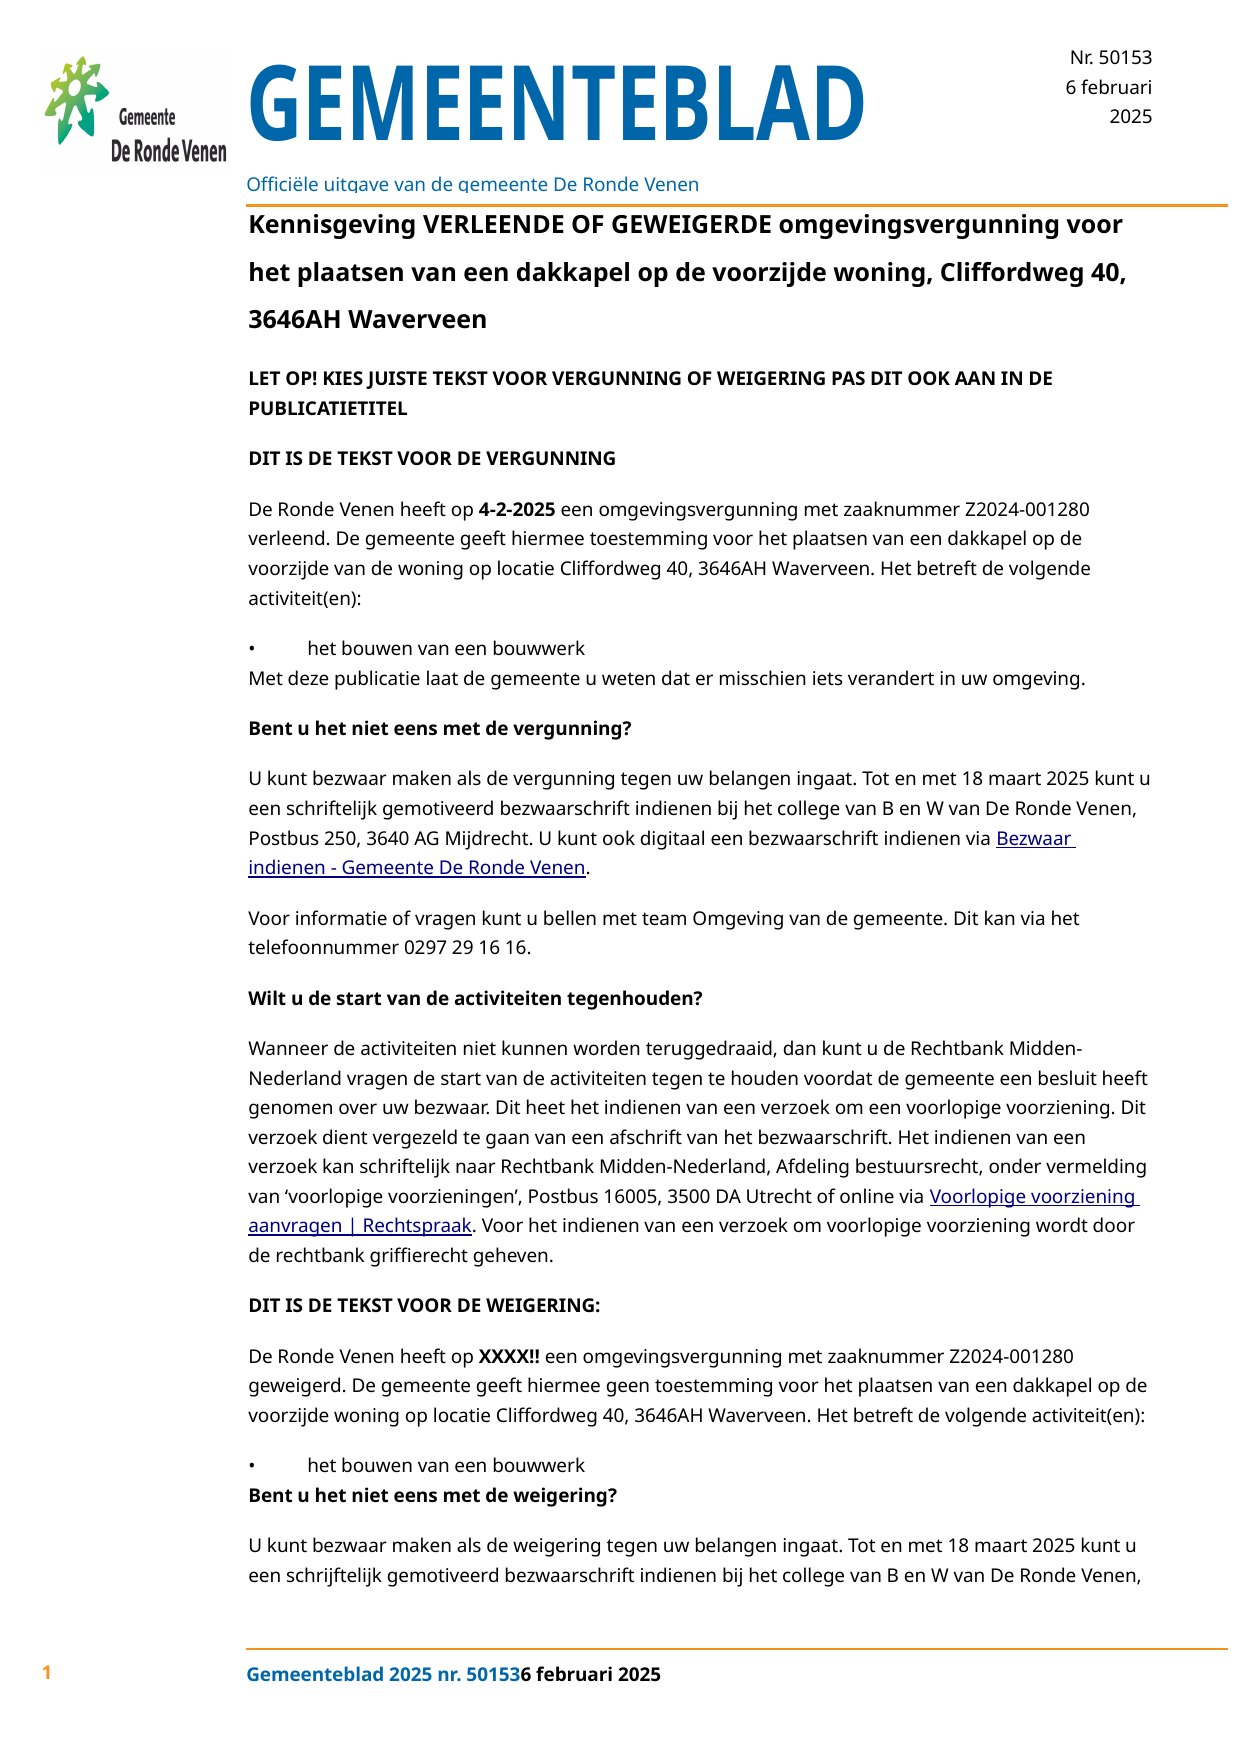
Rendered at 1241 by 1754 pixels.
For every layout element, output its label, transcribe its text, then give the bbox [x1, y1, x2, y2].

text Wilt u de start van de activiteiten tegenhouden? [248, 985, 1152, 1010]
text LET OP! KIES JUISTE TEKST VOOR VERGUNNING OF WEIGERING PAS DIT OOK AAN IN DE PUBLICATIETITEL [248, 366, 1152, 421]
text Voor informatie of vragen kunt u bellen met team Omgeving van de gemeente. Dit kan via het telefoonnummer 0297 29 16 16. [248, 905, 1152, 960]
text Wanneer de activiteiten niet kunnen worden teruggedraaid, dan kunt u de Rechtbank Midden-Nederland vragen de start van de activiteiten tegen te houden voordat de gemeente een besluit heeft genomen over uw bezwaar. Dit heet het indienen van een verzoek om een voorlopige voorziening. Dit verzoek dient vergezeld te gaan van een afschrift van het bezwaarschrift. Het indienen van een verzoek kan schriftelijk naar Rechtbank Midden-Nederland, Afdeling bestuursrecht, onder vermelding van ‘voorlopige voorzieningen’, Postbus 16005, 3500 DA Utrecht of online via Voorlopige voorziening aanvragen | Rechtspraak. Voor het indienen van een verzoek om voorlopige voorziening wordt door de rechtbank griffierecht geheven. [248, 1035, 1152, 1268]
text U kunt bezwaar maken als de vergunning tegen uw belangen ingaat. Tot en met 18 maart 2025 kunt u een schriftelijk gemotiveerd bezwaarschrift indienen bij het college van B en W van De Ronde Venen, Postbus 250, 3640 AG Mijdrecht. U kunt ook digitaal een bezwaarschrift indienen via Bezwaar indienen - Gemeente De Ronde Venen. [248, 766, 1152, 880]
text U kunt bezwaar maken als de weigering tegen uw belangen ingaat. Tot en met 18 maart 2025 kunt u een schrijftelijk gemotiveerd bezwaarschrift indienen bij het college van B en W van De Ronde Venen, [248, 1533, 1152, 1588]
text De Ronde Venen heeft op 4-2-2025 een omgevingsvergunning met zaaknummer Z2024-001280 verleend. De gemeente geeft hiermee toestemming voor het plaatsen van een dakkapel op de voorzijde van de woning op locatie Cliffordweg 40, 3646AH Waverveen. Het betreft de volgende activiteit(en): [248, 496, 1152, 610]
text De Ronde Venen heeft op XXXX!! een omgevingsvergunning met zaaknummer Z2024-001280 geweigerd. De gemeente geeft hiermee geen toestemming voor het plaatsen van een dakkapel op de voorzijde woning op locatie Cliffordweg 40, 3646AH Waverveen. Het betreft de volgende activiteit(en): [248, 1343, 1152, 1428]
text DIT IS DE TEKST VOOR DE VERGUNNING [248, 446, 1152, 471]
text Bent u het niet eens met de vergunning? [248, 715, 1152, 741]
text Met deze publicatie laat de gemeente u weten dat er misschien iets verandert in uw omgeving. [248, 665, 1152, 690]
picture [41, 47, 231, 172]
text DIT IS DE TEKST VOOR DE WEIGERING: [248, 1293, 1152, 1318]
list het bouwen van een bouwwerk [248, 1453, 1152, 1478]
list het bouwen van een bouwwerk [248, 635, 1152, 661]
text Bent u het niet eens met de weigering? [248, 1482, 1152, 1508]
text Kennisgeving VERLEENDE OF GEWEIGERDE omgevingsvergunning voor het plaatsen van een dakkapel op de voorzijde woning, Cliffordweg 40, 3646AH Waverveen [248, 207, 1152, 336]
